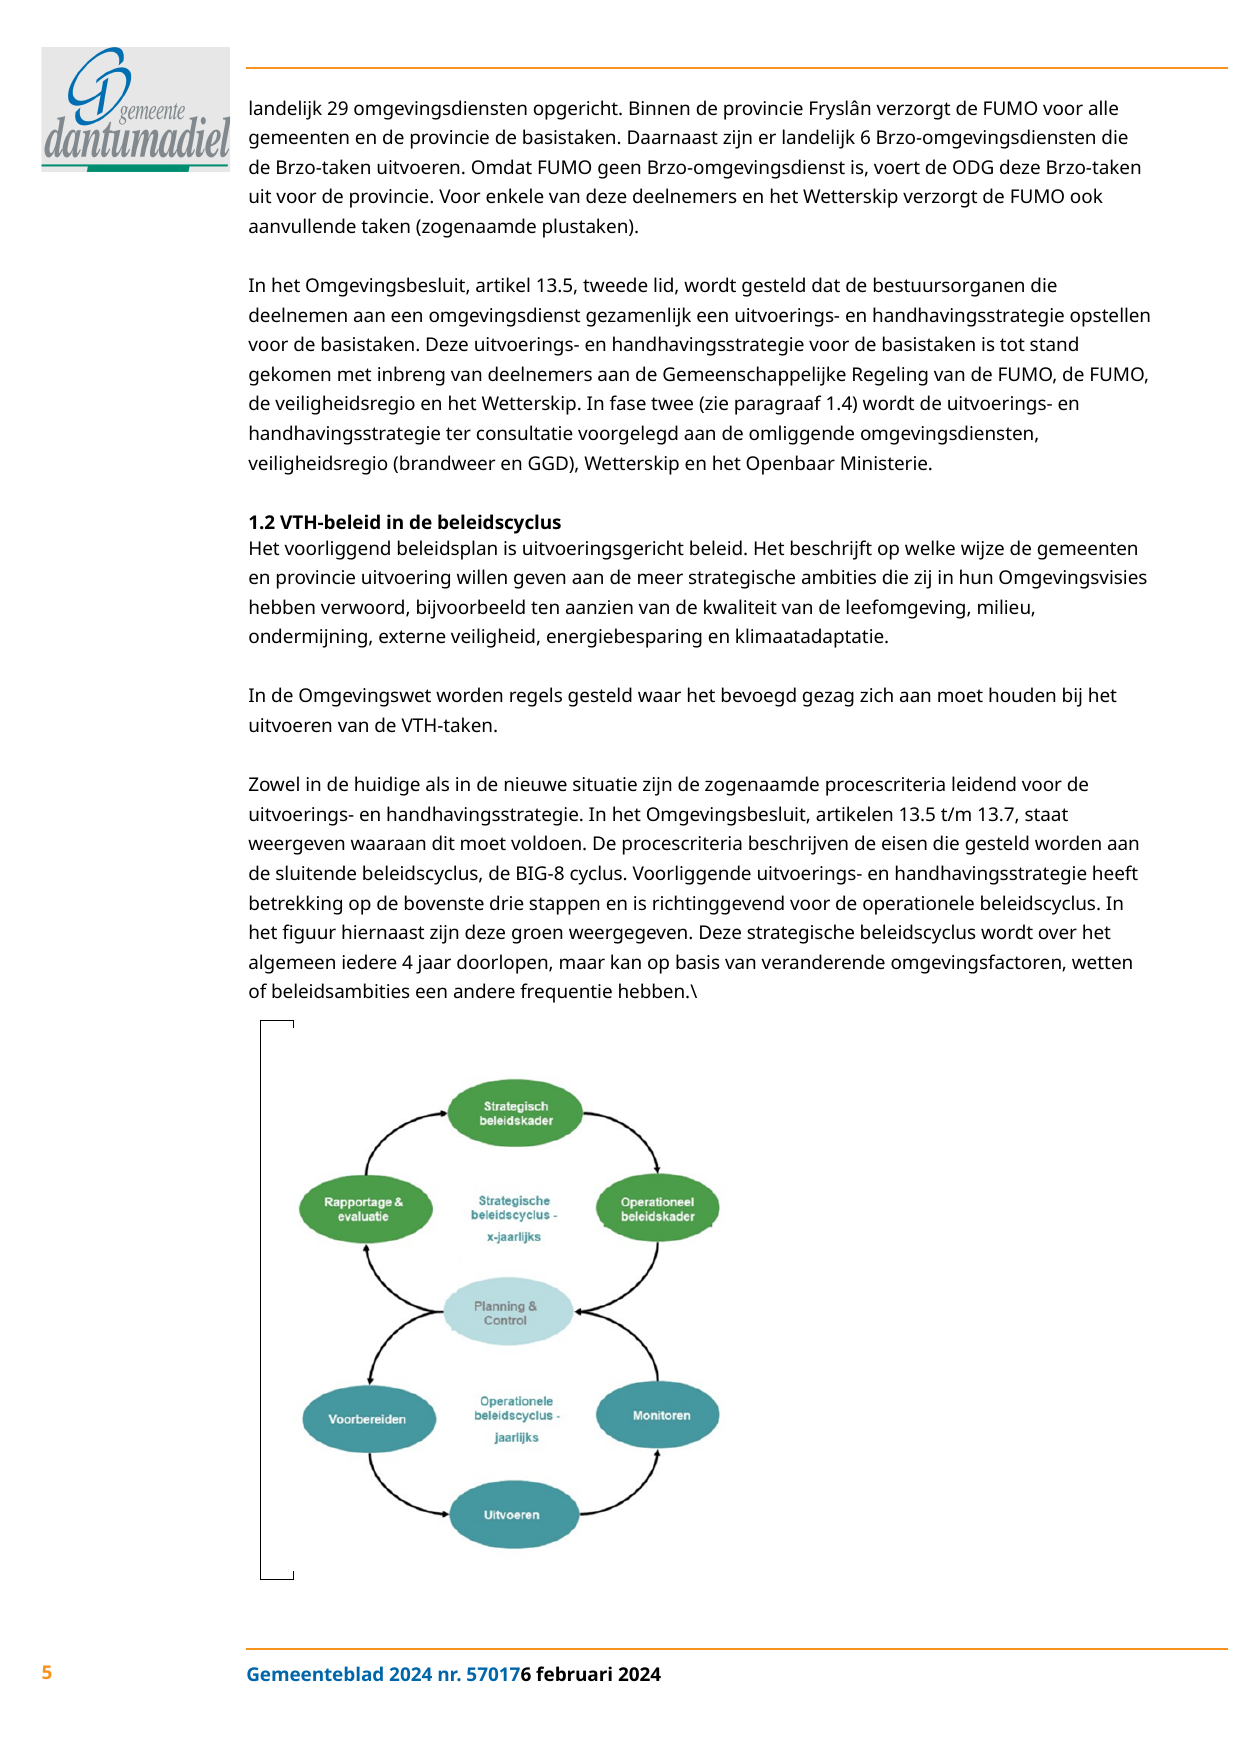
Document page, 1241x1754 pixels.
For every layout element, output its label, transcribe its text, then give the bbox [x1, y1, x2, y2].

text In de Omgevingswet worden regels gesteld waar het bevoegd gezag zich aan moet houden bij het uitvoeren van de VTH-taken. [248, 683, 1152, 738]
text 1.2 VTH-beleid in de beleidscyclus [248, 509, 1152, 535]
picture [268, 1028, 736, 1571]
text Zowel in de huidige als in de nieuwe situatie zijn de zogenaamde procescriteria leidend voor de uitvoerings- en handhavingsstrategie. In het Omgevingsbesluit, artikelen 13.5 t/m 13.7, staat weergeven waaraan dit moet voldoen. De procescriteria beschrijven de eisen die gesteld worden aan de sluitende beleidscyclus, de BIG-8 cyclus. Voorliggende uitvoerings- en handhavingsstrategie heeft betrekking op de bovenste drie stappen en is richtinggevend voor de operationele beleidscyclus. In het figuur hiernaast zijn deze groen weergegeven. Deze strategische beleidscyclus wordt over het algemeen iedere 4 jaar doorlopen, maar kan op basis van veranderende omgevingsfactoren, wetten of beleidsambities een andere frequentie hebben.\ [248, 771, 1152, 1004]
picture [41, 47, 231, 172]
text In het Omgevingsbesluit, artikel 13.5, tweede lid, wordt gesteld dat de bestuursorganen die deelnemen aan een omgevingsdienst gezamenlijk een uitvoerings- en handhavingsstrategie opstellen voor de basistaken. Deze uitvoerings- en handhavingsstrategie voor de basistaken is tot stand gekomen met inbreng van deelnemers aan de Gemeenschappelijke Regeling van de FUMO, de FUMO, de veiligheidsregio en het Wetterskip. In fase twee (zie paragraaf 1.4) wordt de uitvoerings- en handhavingsstrategie ter consultatie voorgelegd aan de omliggende omgevingsdiensten, veiligheidsregio (brandweer en GGD), Wetterskip en het Openbaar Ministerie. [248, 272, 1152, 476]
text landelijk 29 omgevingsdiensten opgericht. Binnen de provincie Fryslân verzorgt de FUMO voor alle gemeenten en de provincie de basistaken. Daarnaast zijn er landelijk 6 Brzo-omgevingsdiensten die de Brzo-taken uitvoeren. Omdat FUMO geen Brzo-omgevingsdienst is, voert de ODG deze Brzo-taken uit voor de provincie. Voor enkele van deze deelnemers en het Wetterskip verzorgt de FUMO ook aanvullende taken (zogenaamde plustaken). [248, 95, 1152, 239]
text Het voorliggend beleidsplan is uitvoeringsgericht beleid. Het beschrijft op welke wijze de gemeenten en provincie uitvoering willen geven aan de meer strategische ambities die zij in hun Omgevingsvisies hebben verwoord, bijvoorbeeld ten aanzien van de kwaliteit van de leefomgeving, milieu, ondermijning, externe veiligheid, energiebesparing en klimaatadaptatie. [248, 535, 1152, 649]
